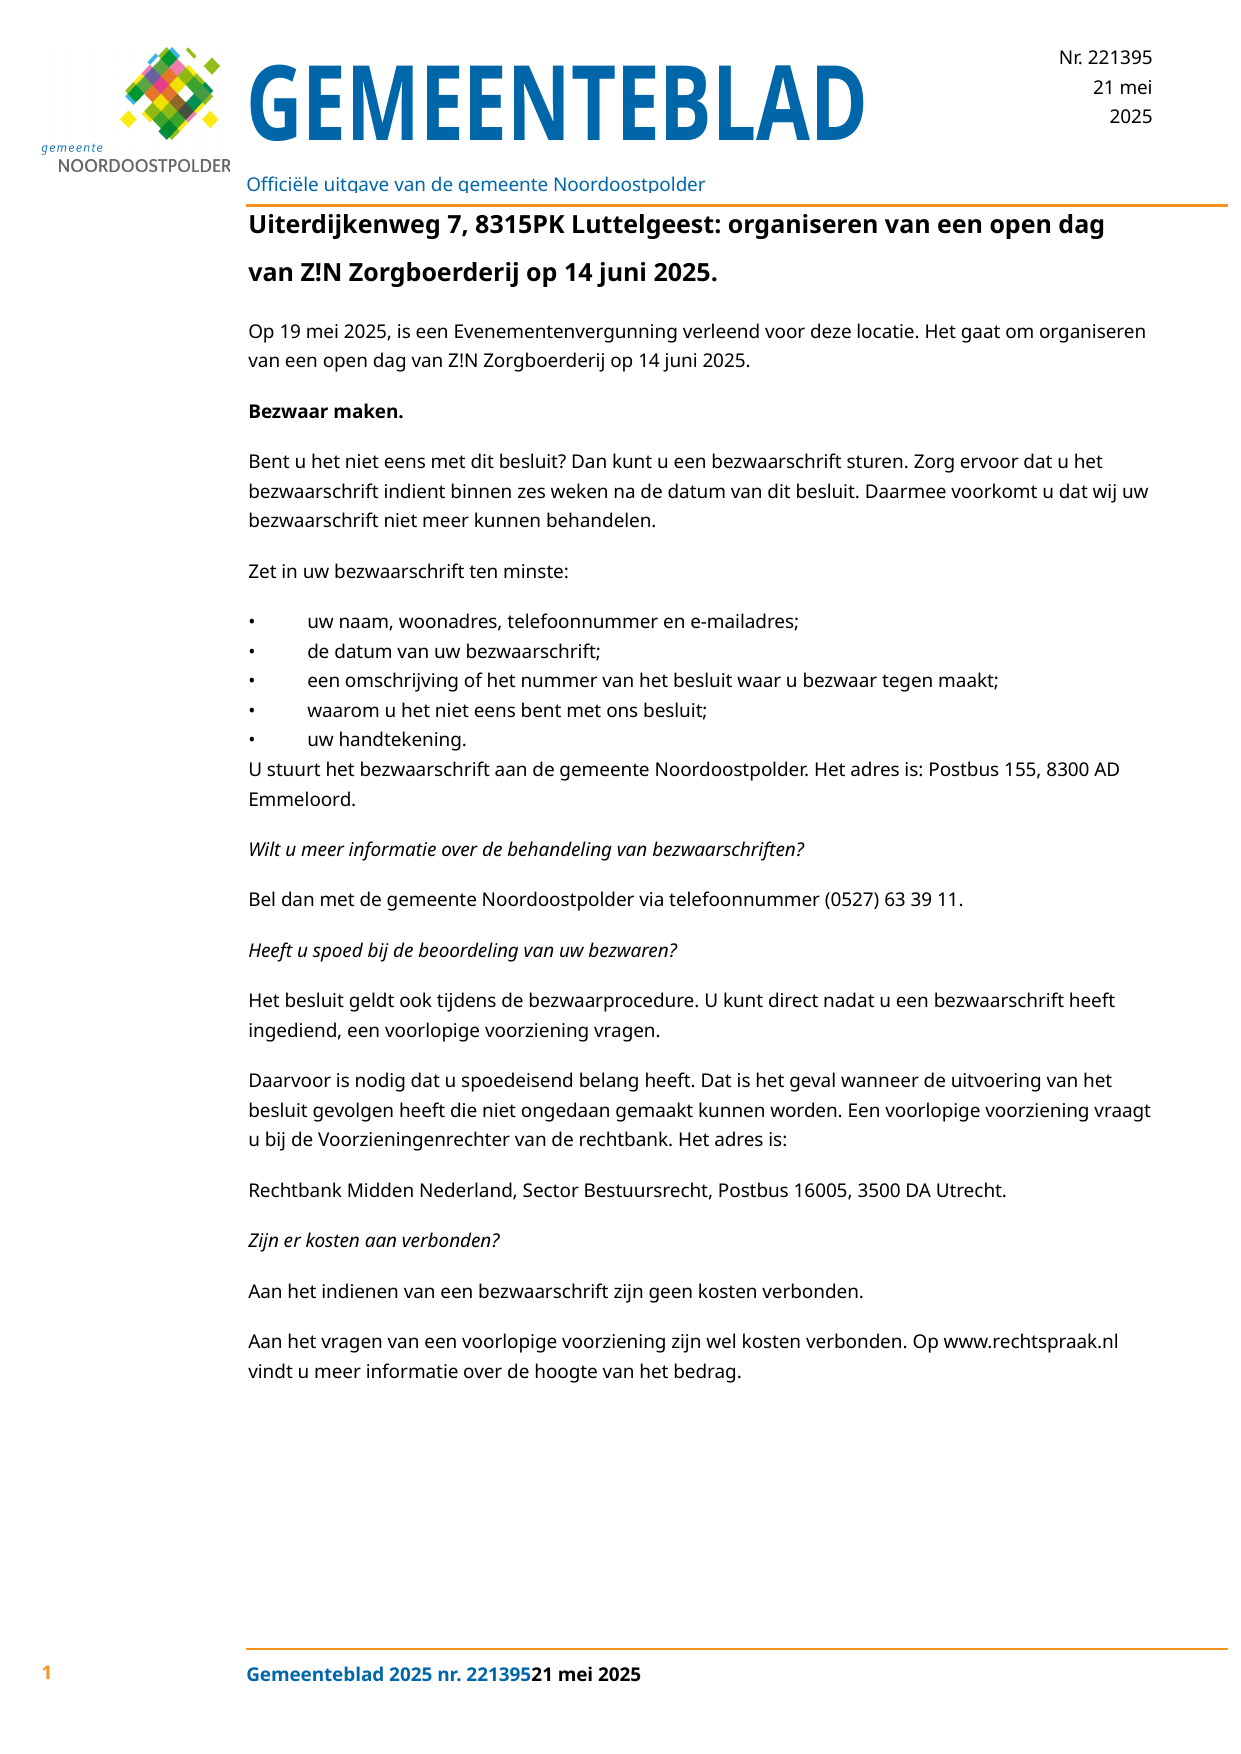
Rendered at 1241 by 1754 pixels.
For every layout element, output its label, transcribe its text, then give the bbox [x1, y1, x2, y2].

text Aan het vragen van een voorlopige voorziening zijn wel kosten verbonden. Op www.rechtspraak.nl vindt u meer informatie over de hoogte van het bedrag. [248, 1328, 1152, 1384]
text Uiterdijkenweg 7, 8315PK Luttelgeest: organiseren van een open dag van Z!N Zorgboerderij op 14 juni 2025. [248, 207, 1152, 288]
text Wilt u meer informatie over de behandeling van bezwaarschriften? [248, 836, 1152, 862]
text Op 19 mei 2025, is een Evenementenvergunning verleend voor deze locatie. Het gaat om organiseren van een open dag van Z!N Zorgboerderij op 14 juni 2025. [248, 318, 1152, 373]
list waarom u het niet eens bent met ons besluit; [248, 697, 1152, 723]
text Rechtbank Midden Nederland, Sector Bestuursrecht, Postbus 16005, 3500 DA Utrecht. [248, 1177, 1152, 1203]
list uw naam, woonadres, telefoonnummer en e-mailadres; [248, 608, 1152, 634]
text Aan het indienen van een bezwaarschrift zijn geen kosten verbonden. [248, 1278, 1152, 1304]
text U stuurt het bezwaarschrift aan de gemeente Noordoostpolder. Het adres is: Postbus 155, 8300 AD Emmeloord. [248, 756, 1152, 812]
picture [41, 47, 231, 172]
list een omschrijving of het nummer van het besluit waar u bezwaar tegen maakt; [248, 667, 1152, 693]
text Het besluit geldt ook tijdens de bezwaarprocedure. U kunt direct nadat u een bezwaarschrift heeft ingediend, een voorlopige voorziening vragen. [248, 987, 1152, 1043]
text Daarvoor is nodig dat u spoedeisend belang heeft. Dat is het geval wanneer de uitvoering van het besluit gevolgen heeft die niet ongedaan gemaakt kunnen worden. Een voorlopige voorziening vraagt u bij de Voorzieningenrechter van de rechtbank. Het adres is: [248, 1067, 1152, 1152]
text Zijn er kosten aan verbonden? [248, 1227, 1152, 1253]
list uw handtekening. [248, 727, 1152, 752]
text Bent u het niet eens met dit besluit? Dan kunt u een bezwaarschrift sturen. Zorg ervoor dat u het bezwaarschrift indient binnen zes weken na de datum van dit besluit. Daarmee voorkomt u dat wij uw bezwaarschrift niet meer kunnen behandelen. [248, 448, 1152, 533]
text Heeft u spoed bij de beoordeling van uw bezwaren? [248, 937, 1152, 963]
text Bezwaar maken. [248, 398, 1152, 424]
list de datum van uw bezwaarschrift; [248, 638, 1152, 664]
text Bel dan met de gemeente Noordoostpolder via telefoonnummer (0527) 63 39 11. [248, 887, 1152, 912]
text Zet in uw bezwaarschrift ten minste: [248, 558, 1152, 584]
